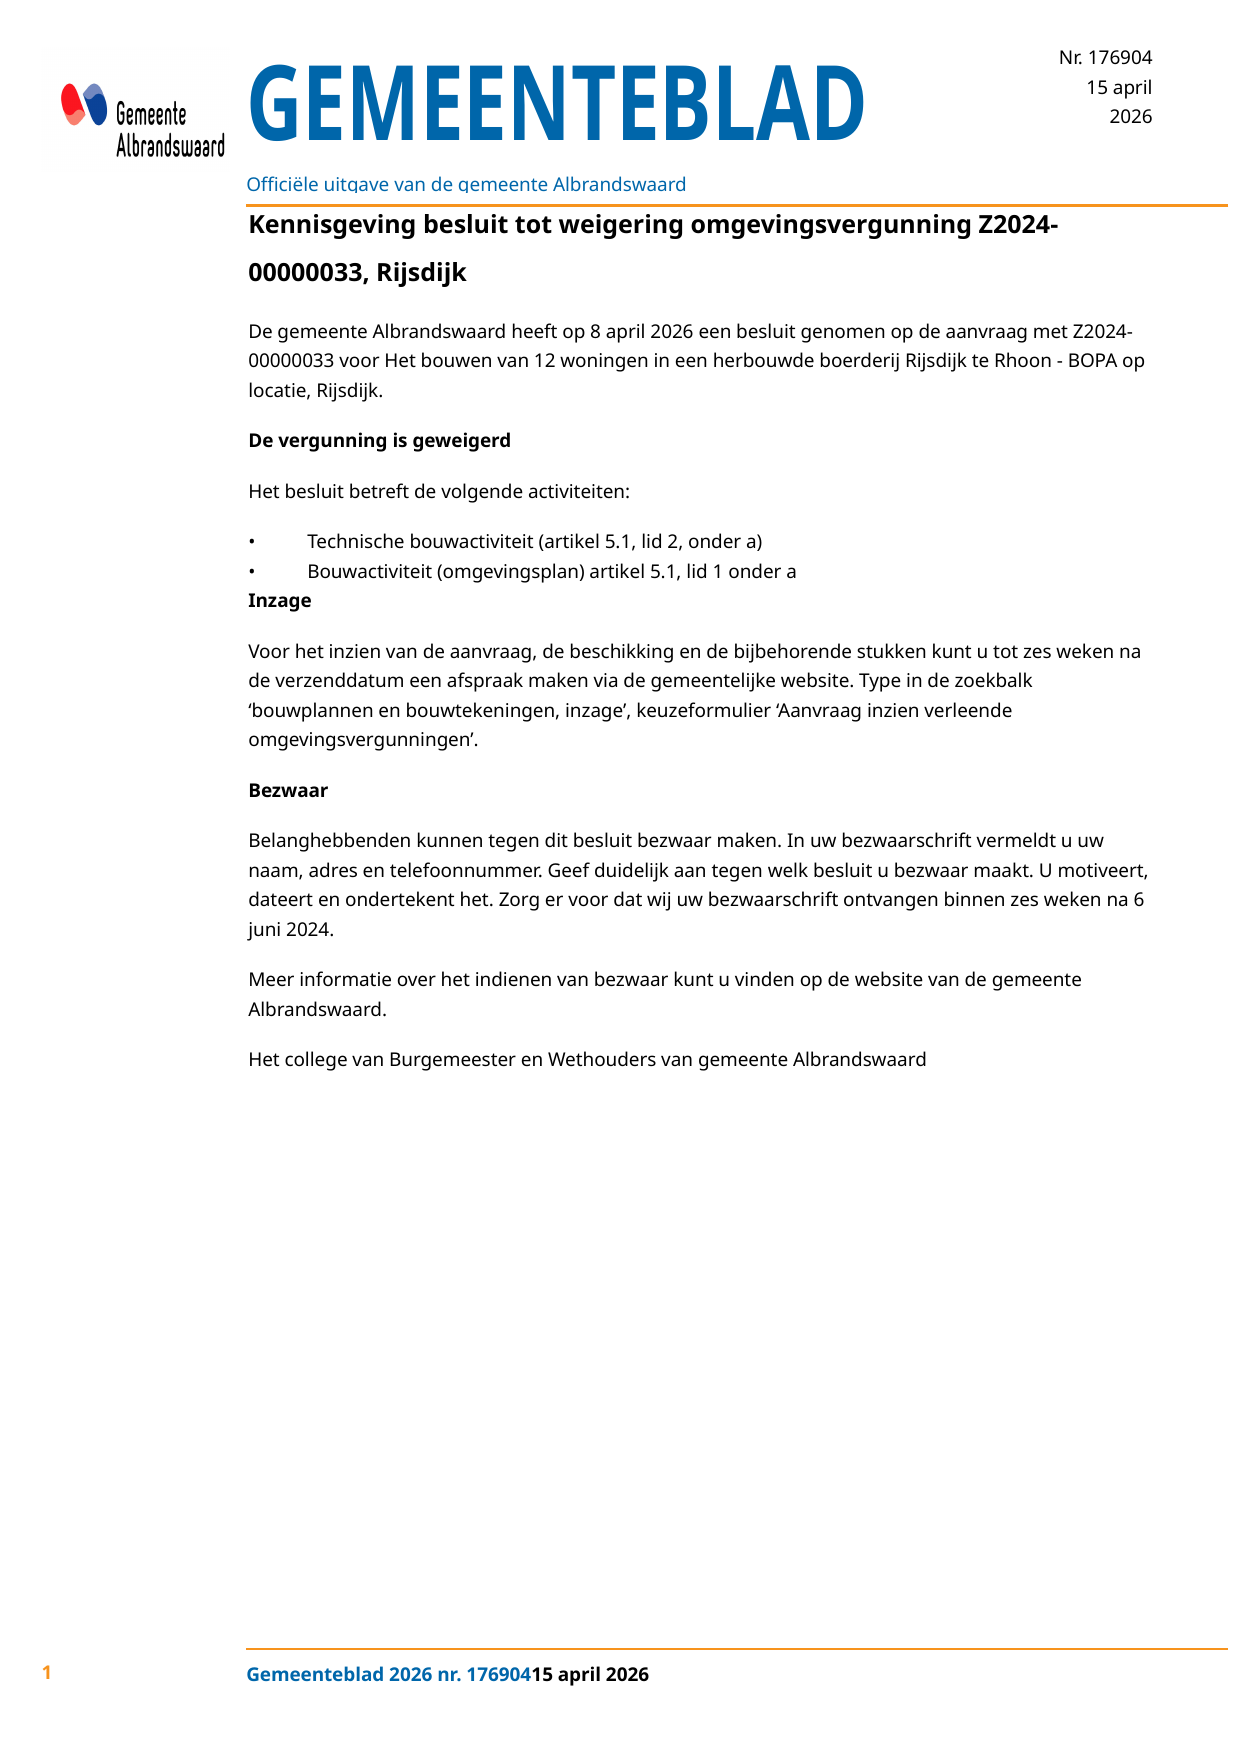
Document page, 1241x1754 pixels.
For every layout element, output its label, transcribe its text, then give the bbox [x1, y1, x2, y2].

list Technische bouwactiviteit (artikel 5.1, lid 2, onder a) [248, 528, 1152, 554]
text Meer informatie over het indienen van bezwaar kunt u vinden op de website van de gemeente Albrandswaard. [248, 967, 1152, 1022]
text Bezwaar [248, 777, 1152, 803]
text Belanghebbenden kunnen tegen dit besluit bezwaar maken. In uw bezwaarschrift vermeldt u uw naam, adres en telefoonnummer. Geef duidelijk aan tegen welk besluit u bezwaar maakt. U motiveert, dateert en ondertekent het. Zorg er voor dat wij uw bezwaarschrift ontvangen binnen zes weken na 6 juni 2024. [248, 827, 1152, 942]
text Het college van Burgemeester en Wethouders van gemeente Albrandswaard [248, 1047, 1152, 1072]
text Voor het inzien van de aanvraag, de beschikking en de bijbehorende stukken kunt u tot zes weken na de verzenddatum een afspraak maken via de gemeentelijke website. Type in de zoekbalk ‘bouwplannen en bouwtekeningen, inzage’, keuzeformulier ‘Aanvraag inzien verleende omgevingsvergunningen’. [248, 638, 1152, 752]
text De vergunning is geweigerd [248, 427, 1152, 453]
text Het besluit betreft de volgende activiteiten: [248, 478, 1152, 504]
text Inzage [248, 587, 1152, 613]
picture [41, 47, 231, 172]
text De gemeente Albrandswaard heeft op 8 april 2026 een besluit genomen op de aanvraag met Z2024-00000033 voor Het bouwen van 12 woningen in een herbouwde boerderij Rijsdijk te Rhoon - BOPA op locatie, Rijsdijk. [248, 318, 1152, 403]
text Kennisgeving besluit tot weigering omgevingsvergunning Z2024-00000033, Rijsdijk [248, 207, 1152, 288]
list Bouwactiviteit (omgevingsplan) artikel 5.1, lid 1 onder a [248, 558, 1152, 584]
